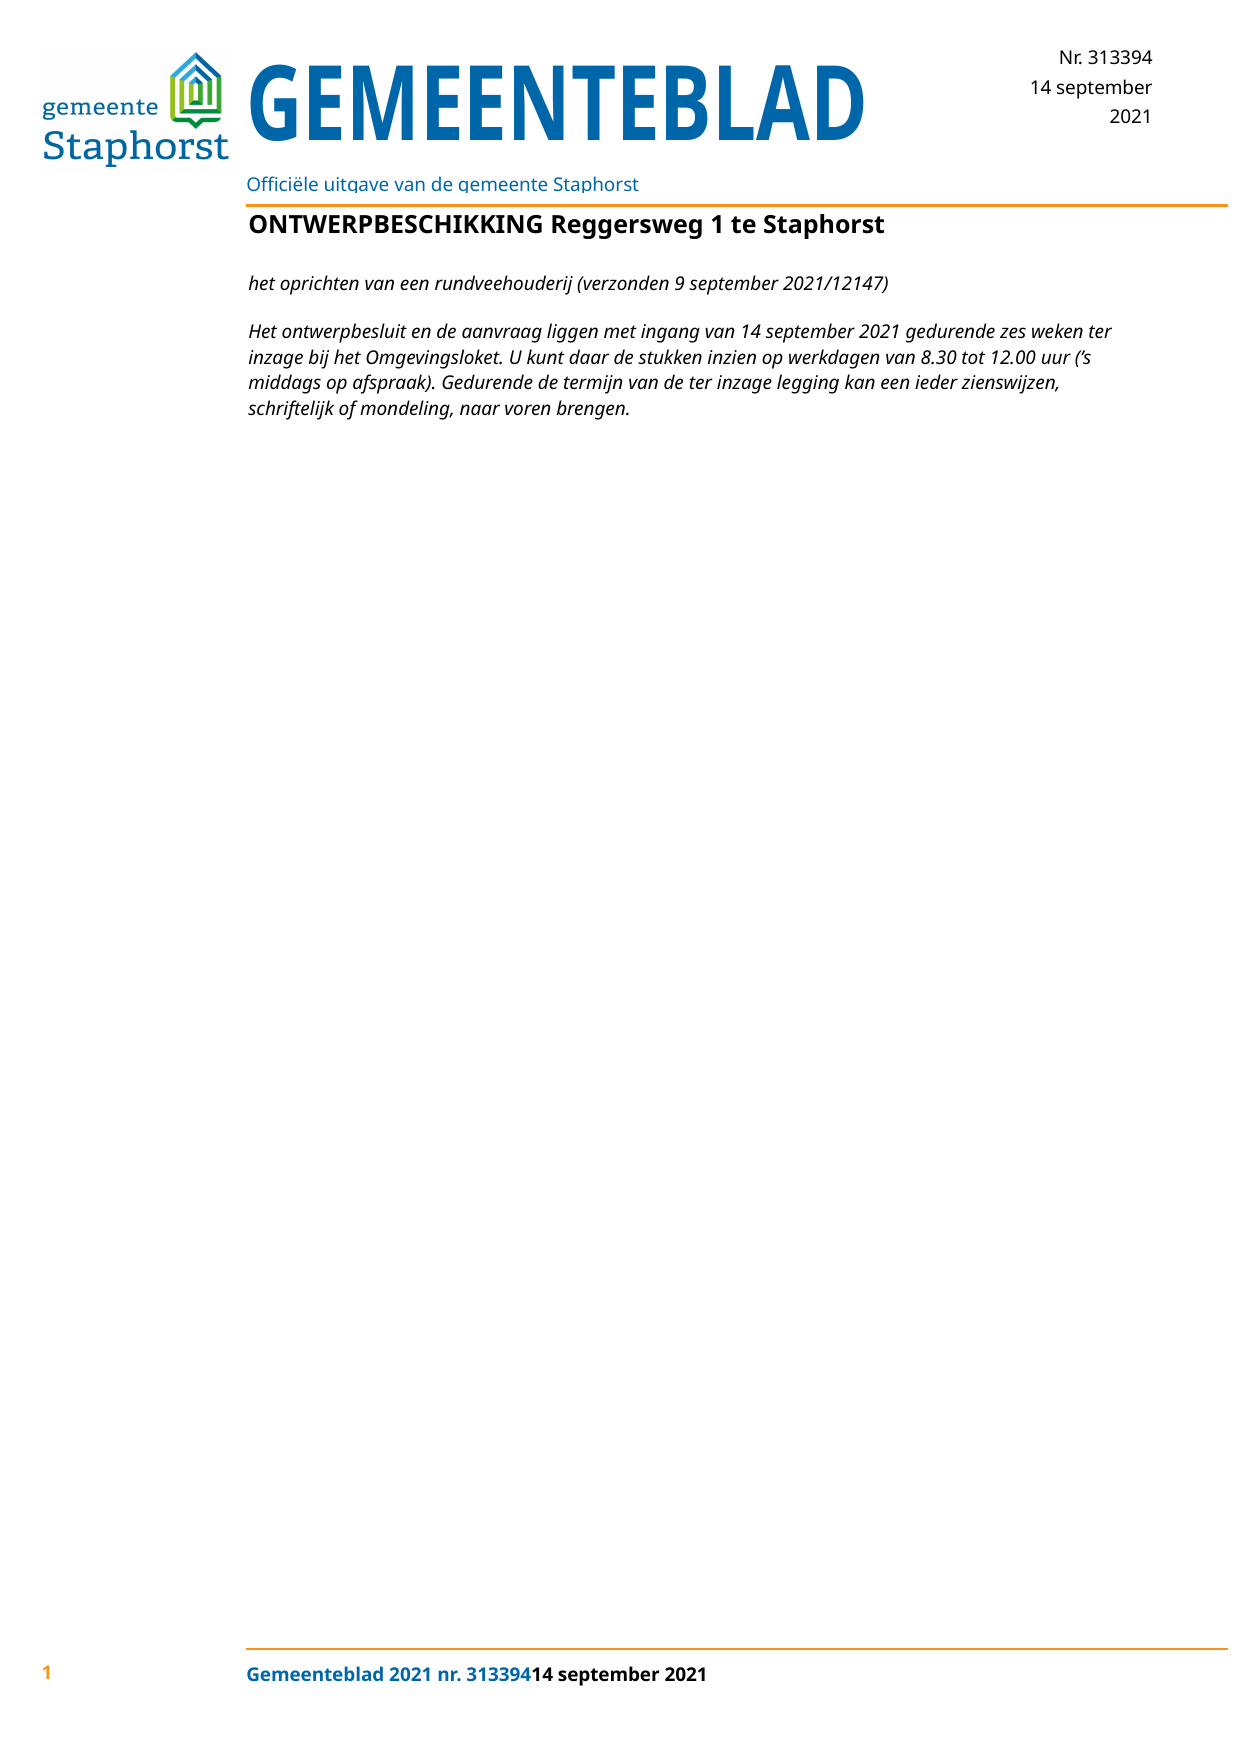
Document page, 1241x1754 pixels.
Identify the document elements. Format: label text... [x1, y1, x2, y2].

text ONTWERPBESCHIKKING Reggersweg 1 te Staphorst [248, 207, 1152, 241]
text Het ontwerpbesluit en de aanvraag liggen met ingang van 14 september 2021 gedurende zes weken ter inzage bij het Omgevingsloket. U kunt daar de stukken inzien op werkdagen van 8.30 tot 12.00 uur (’s middags op afspraak). Gedurende de termijn van de ter inzage legging kan een ieder zienswijzen, schriftelijk of mondeling, naar voren brengen. [248, 318, 1152, 421]
text het oprichten van een rundveehouderij (verzonden 9 september 2021/12147) [248, 270, 1152, 296]
picture [41, 47, 231, 172]
